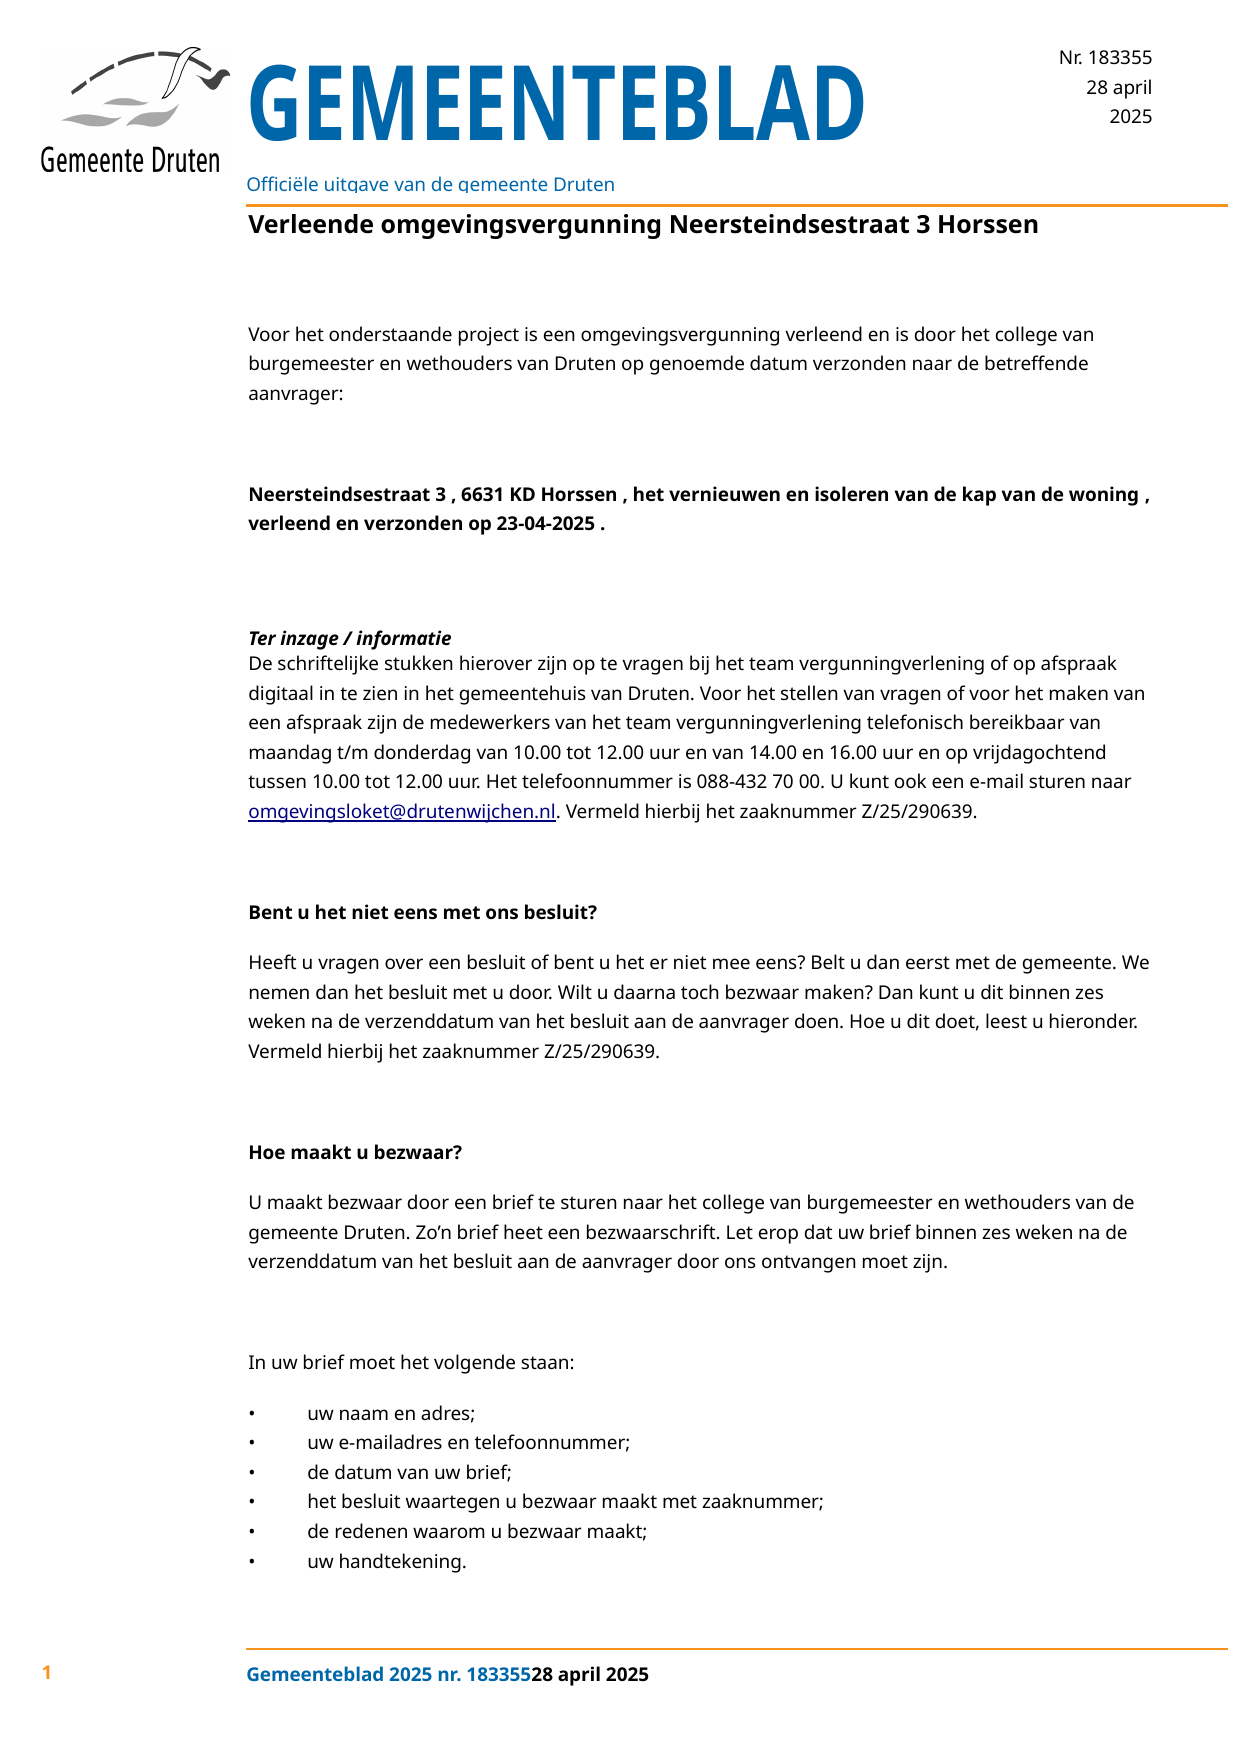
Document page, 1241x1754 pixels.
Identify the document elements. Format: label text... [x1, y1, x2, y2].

list de datum van uw brief; [248, 1459, 1152, 1485]
list uw e-mailadres en telefoonnummer; [248, 1429, 1152, 1455]
list het besluit waartegen u bezwaar maakt met zaaknummer; [248, 1489, 1152, 1514]
text Voor het onderstaande project is een omgevingsvergunning verleend en is door het college van burgemeester en wethouders van Druten op genoemde datum verzonden naar de betreffende aanvrager: [248, 321, 1152, 406]
picture [41, 47, 231, 172]
text De schriftelijke stukken hierover zijn op te vragen bij het team vergunningverlening of op afspraak digitaal in te zien in het gemeentehuis van Druten. Voor het stellen van vragen of voor het maken van een afspraak zijn de medewerkers van het team vergunningverlening telefonisch bereikbaar van maandag t/m donderdag van 10.00 tot 12.00 uur en van 14.00 en 16.00 uur en op vrijdagochtend tussen 10.00 tot 12.00 uur. Het telefoonnummer is 088-432 70 00. U kunt ook een e-mail sturen naar omgevingsloket@drutenwijchen.nl. Vermeld hierbij het zaaknummer Z/25/290639. [248, 650, 1152, 824]
list de redenen waarom u bezwaar maakt; [248, 1518, 1152, 1544]
text In uw brief moet het volgende staan: [248, 1349, 1152, 1375]
text Neersteindsestraat 3 , 6631 KD Horssen , het vernieuwen en isoleren van de kap van de woning , verleend en verzonden op 23-04-2025 . [248, 481, 1152, 536]
text U maakt bezwaar door een brief te sturen naar het college van burgemeester en wethouders van de gemeente Druten. Zo’n brief heet een bezwaarschrift. Let erop dat uw brief binnen zes weken na de verzenddatum van het besluit aan de aanvrager door ons ontvangen moet zijn. [248, 1189, 1152, 1274]
text Verleende omgevingsvergunning Neersteindsestraat 3 Horssen [248, 207, 1152, 241]
list uw handtekening. [248, 1548, 1152, 1574]
text Heeft u vragen over een besluit of bent u het er niet mee eens? Belt u dan eerst met de gemeente. We nemen dan het besluit met u door. Wilt u daarna toch bezwaar maken? Dan kunt u dit binnen zes weken na de verzenddatum van het besluit aan de aanvrager doen. Hoe u dit doet, leest u hieronder. Vermeld hierbij het zaaknummer Z/25/290639. [248, 949, 1152, 1064]
text Hoe maakt u bezwaar? [248, 1139, 1152, 1165]
text Bent u het niet eens met ons besluit? [248, 899, 1152, 925]
list uw naam en adres; [248, 1400, 1152, 1426]
text Ter inzage / informatie [248, 625, 1152, 650]
